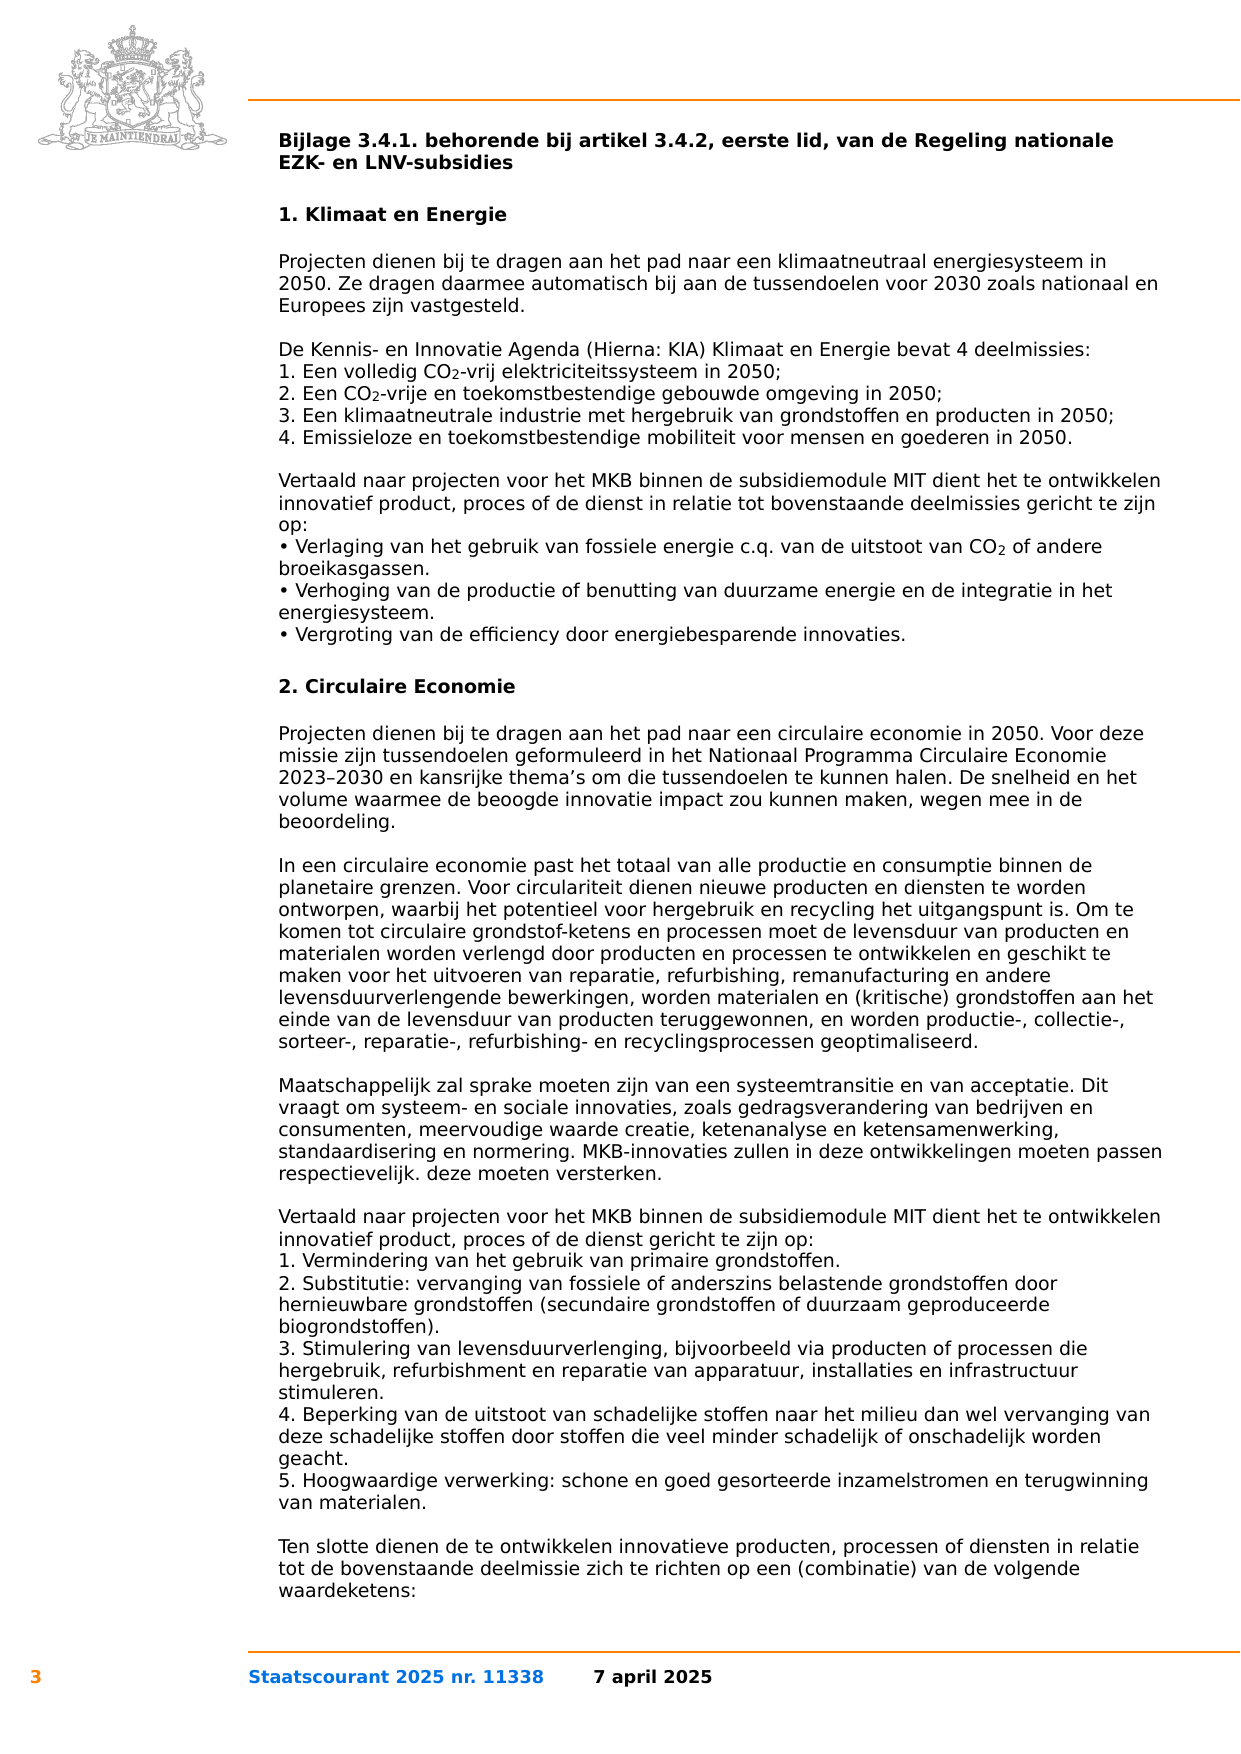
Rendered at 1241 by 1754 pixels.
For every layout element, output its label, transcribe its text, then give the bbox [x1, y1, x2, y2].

text De Kennis- en Innovatie Agenda (Hierna: KIA) Klimaat en Energie bevat 4 deelmissies: [278, 339, 1163, 361]
subtitle Bijlage 3.4.1. behorende bij artikel 3.4.2, eerste lid, van de Regeling nationale EZK- en LNV-subsidies [278, 130, 1163, 174]
text Projecten dienen bij te dragen aan het pad naar een klimaatneutraal energiesysteem in 2050. Ze dragen daarmee automatisch bij aan de tussendoelen voor 2030 zoals nationaal en Europees zijn vastgesteld. [278, 251, 1163, 317]
subtitle 1. Klimaat en Energie [278, 204, 1163, 226]
text In een circulaire economie past het totaal van alle productie en consumptie binnen de planetaire grenzen. Voor circulariteit dienen nieuwe producten en diensten te worden ontworpen, waarbij het potentieel voor hergebruik en recycling het uitgangspunt is. Om te komen tot circulaire grondstof-ketens en processen moet de levensduur van producten en materialen worden verlengd door producten en processen te ontwikkelen en geschikt te maken voor het uitvoeren van reparatie, refurbishing, remanufacturing en andere levensduurverlengende bewerkingen, worden materialen en (kritische) grondstoffen aan het einde van de levensduur van producten teruggewonnen, en worden productie-, collectie-, sorteer-, reparatie-, refurbishing- en recyclingsprocessen geoptimaliseerd. [278, 855, 1163, 1053]
subtitle 2. Circulaire Economie [278, 676, 1163, 698]
text 3. Een klimaatneutrale industrie met hergebruik van grondstoffen en producten in 2050; [278, 404, 1163, 427]
text 2. Een CO2-vrije en toekomstbestendige gebouwde omgeving in 2050; [278, 383, 1163, 404]
text Ten slotte dienen de te ontwikkelen innovatieve producten, processen of diensten in relatie tot de bovenstaande deelmissie zich te richten op een (combinatie) van de volgende waardeketens: [278, 1536, 1163, 1602]
text Vertaald naar projecten voor het MKB binnen de subsidiemodule MIT dient het te ontwikkelen innovatief product, proces of de dienst gericht te zijn op: [278, 1206, 1163, 1250]
text Vertaald naar projecten voor het MKB binnen de subsidiemodule MIT dient het te ontwikkelen innovatief product, proces of de dienst in relatie tot bovenstaande deelmissies gericht te zijn op: [278, 470, 1163, 536]
text 4. Emissieloze en toekomstbestendige mobiliteit voor mensen en goederen in 2050. [278, 427, 1163, 448]
text 4. Beperking van de uitstoot van schadelijke stoffen naar het milieu dan wel vervanging van deze schadelijke stoffen door stoffen die veel minder schadelijk of onschadelijk worden geacht. [278, 1404, 1163, 1470]
text 3. Stimulering van levensduurverlenging, bijvoorbeeld via producten of processen die hergebruik, refurbishment en reparatie van apparatuur, installaties en infrastructuur stimuleren. [278, 1338, 1163, 1404]
text Maatschappelijk zal sprake moeten zijn van een systeemtransitie en van acceptatie. Dit vraagt om systeem- en sociale innovaties, zoals gedragsverandering van bedrijven en consumenten, meervoudige waarde creatie, ketenanalyse en ketensamenwerking, standaardisering en normering. MKB-innovaties zullen in deze ontwikkelingen moeten passen respectievelijk. deze moeten versterken. [278, 1075, 1163, 1184]
text • Vergroting van de efficiency door energiebesparende innovaties. [278, 624, 1163, 646]
text 1. Vermindering van het gebruik van primaire grondstoffen. [278, 1250, 1163, 1272]
text 1. Een volledig CO2-vrij elektriciteitssysteem in 2050; [278, 361, 1163, 383]
text Projecten dienen bij te dragen aan het pad naar een circulaire economie in 2050. Voor deze missie zijn tussendoelen geformuleerd in het Nationaal Programma Circulaire Economie 2023–2030 en kansrijke thema’s om die tussendoelen te kunnen halen. De snelheid en het volume waarmee de beoogde innovatie impact zou kunnen maken, wegen mee in de beoordeling. [278, 723, 1163, 833]
text 5. Hoogwaardige verwerking: schone en goed gesorteerde inzamelstromen en terugwinning van materialen. [278, 1470, 1163, 1514]
text • Verhoging van de productie of benutting van duurzame energie en de integratie in het energiesysteem. [278, 580, 1163, 624]
picture [38, 25, 227, 150]
text • Verlaging van het gebruik van fossiele energie c.q. van de uitstoot van CO2 of andere broeikasgassen. [278, 536, 1163, 580]
text 2. Substitutie: vervanging van fossiele of anderszins belastende grondstoffen door hernieuwbare grondstoffen (secundaire grondstoffen of duurzaam geproduceerde biogrondstoffen). [278, 1272, 1163, 1338]
